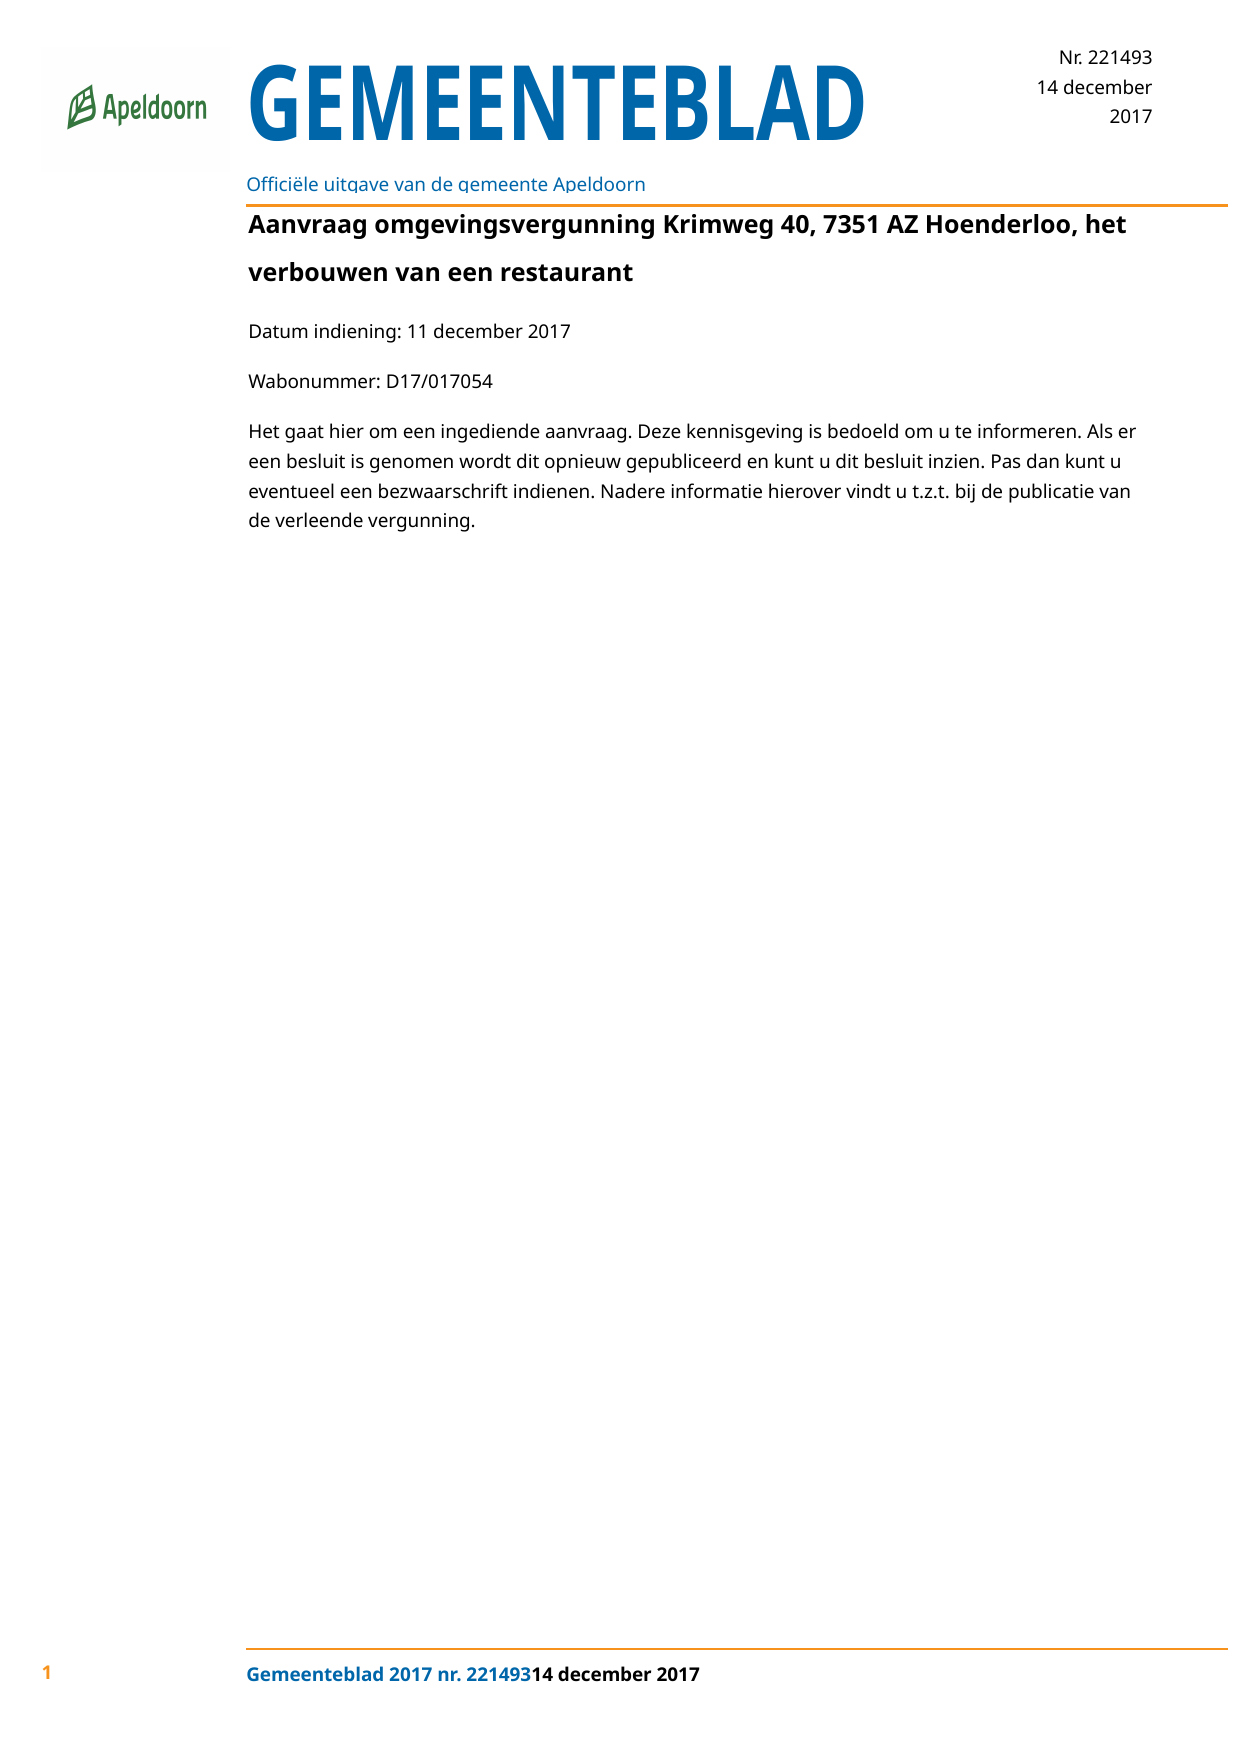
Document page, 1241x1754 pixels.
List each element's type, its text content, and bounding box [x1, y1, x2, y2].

text Het gaat hier om een ingediende aanvraag. Deze kennisgeving is bedoeld om u te informeren. Als er een besluit is genomen wordt dit opnieuw gepubliceerd en kunt u dit besluit inzien. Pas dan kunt u eventueel een bezwaarschrift indienen. Nadere informatie hierover vindt u t.z.t. bij de publicatie van de verleende vergunning. [248, 419, 1152, 533]
text Aanvraag omgevingsvergunning Krimweg 40, 7351 AZ Hoenderloo, het verbouwen van een restaurant [248, 207, 1152, 288]
picture [41, 47, 231, 172]
text Datum indiening: 11 december 2017 [248, 318, 1152, 344]
text Wabonummer: D17/017054 [248, 368, 1152, 394]
